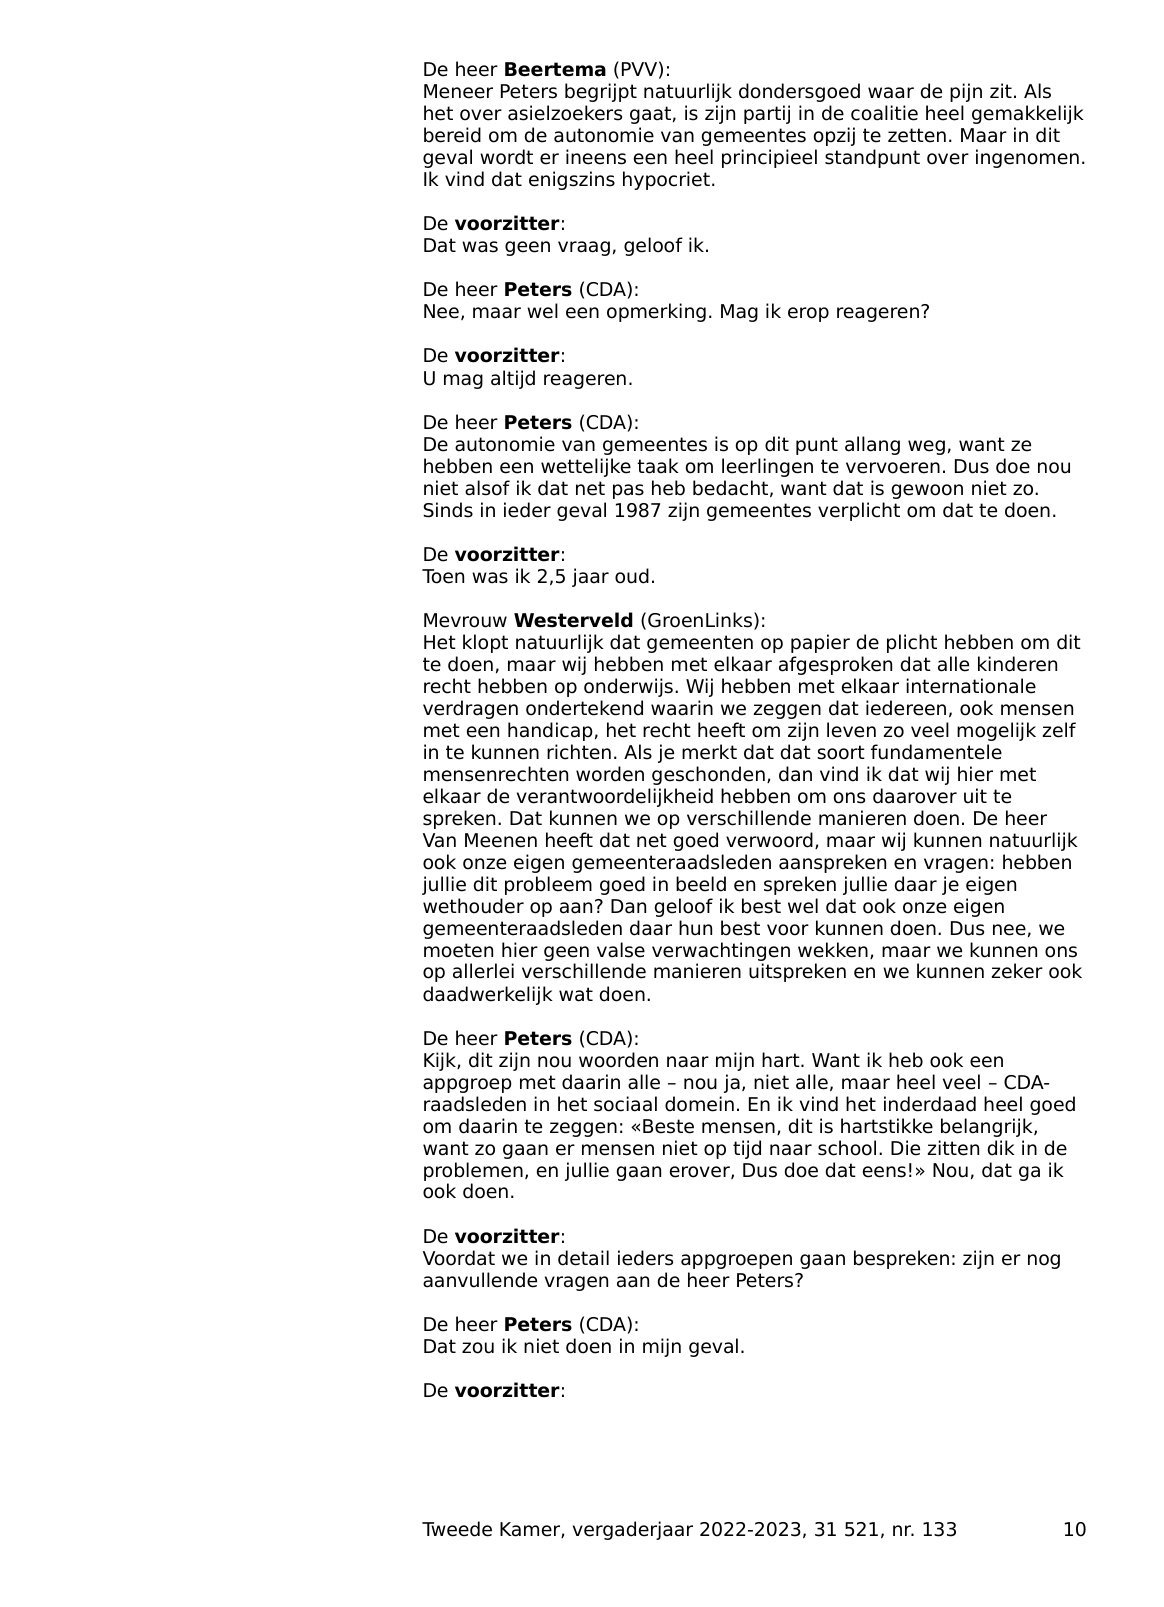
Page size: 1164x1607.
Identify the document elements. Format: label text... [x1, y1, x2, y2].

text Toen was ik 2,5 jaar oud. [422, 566, 1087, 588]
text De voorzitter: [422, 1226, 1087, 1248]
text Kijk, dit zijn nou woorden naar mijn hart. Want ik heb ook een appgroep met daarin alle – nou ja, niet alle, maar heel veel – CDA-raadsleden in het sociaal domein. En ik vind het inderdaad heel goed om daarin te zeggen: «Beste mensen, dit is hartstikke belangrijk, want zo gaan er mensen niet op tijd naar school. Die zitten dik in de problemen, en jullie gaan erover, Dus doe dat eens!» Nou, dat ga ik ook doen. [422, 1049, 1087, 1203]
text Meneer Peters begrijpt natuurlijk dondersgoed waar de pijn zit. Als het over asielzoekers gaat, is zijn partij in de coalitie heel gemakkelijk bereid om de autonomie van gemeentes opzij te zetten. Maar in dit geval wordt er ineens een heel principieel standpunt over ingenomen. Ik vind dat enigszins hypocriet. [422, 81, 1087, 191]
text U mag altijd reageren. [422, 367, 1087, 389]
text Dat zou ik niet doen in mijn geval. [422, 1336, 1087, 1358]
text Dat was geen vraag, geloof ik. [422, 235, 1087, 257]
text De voorzitter: [422, 345, 1087, 367]
text De voorzitter: [422, 213, 1087, 235]
text De autonomie van gemeentes is op dit punt allang weg, want ze hebben een wettelijke taak om leerlingen te vervoeren. Dus doe nou niet alsof ik dat net pas heb bedacht, want dat is gewoon niet zo. Sinds in ieder geval 1987 zijn gemeentes verplicht om dat te doen. [422, 433, 1087, 521]
text De voorzitter: [422, 1380, 1087, 1402]
text De voorzitter: [422, 544, 1087, 566]
text De heer Peters (CDA): [422, 1314, 1087, 1336]
text De heer Beertema (PVV): [422, 59, 1087, 81]
text Voordat we in detail ieders appgroepen gaan bespreken: zijn er nog aanvullende vragen aan de heer Peters? [422, 1248, 1087, 1292]
text Het klopt natuurlijk dat gemeenten op papier de plicht hebben om dit te doen, maar wij hebben met elkaar afgesproken dat alle kinderen recht hebben op onderwijs. Wij hebben met elkaar internationale verdragen ondertekend waarin we zeggen dat iedereen, ook mensen met een handicap, het recht heeft om zijn leven zo veel mogelijk zelf in te kunnen richten. Als je merkt dat dat soort fundamentele mensenrechten worden geschonden, dan vind ik dat wij hier met elkaar de verantwoordelijkheid hebben om ons daarover uit te spreken. Dat kunnen we op verschillende manieren doen. De heer Van Meenen heeft dat net goed verwoord, maar wij kunnen natuurlijk ook onze eigen gemeenteraadsleden aanspreken en vragen: hebben jullie dit probleem goed in beeld en spreken jullie daar je eigen wethouder op aan? Dan geloof ik best wel dat ook onze eigen gemeenteraadsleden daar hun best voor kunnen doen. Dus nee, we moeten hier geen valse verwachtingen wekken, maar we kunnen ons op allerlei verschillende manieren uitspreken en we kunnen zeker ook daadwerkelijk wat doen. [422, 632, 1087, 1005]
text De heer Peters (CDA): [422, 279, 1087, 301]
text De heer Peters (CDA): [422, 1028, 1087, 1049]
text Mevrouw Westerveld (GroenLinks): [422, 610, 1087, 632]
text De heer Peters (CDA): [422, 412, 1087, 433]
text Nee, maar wel een opmerking. Mag ik erop reageren? [422, 301, 1087, 323]
